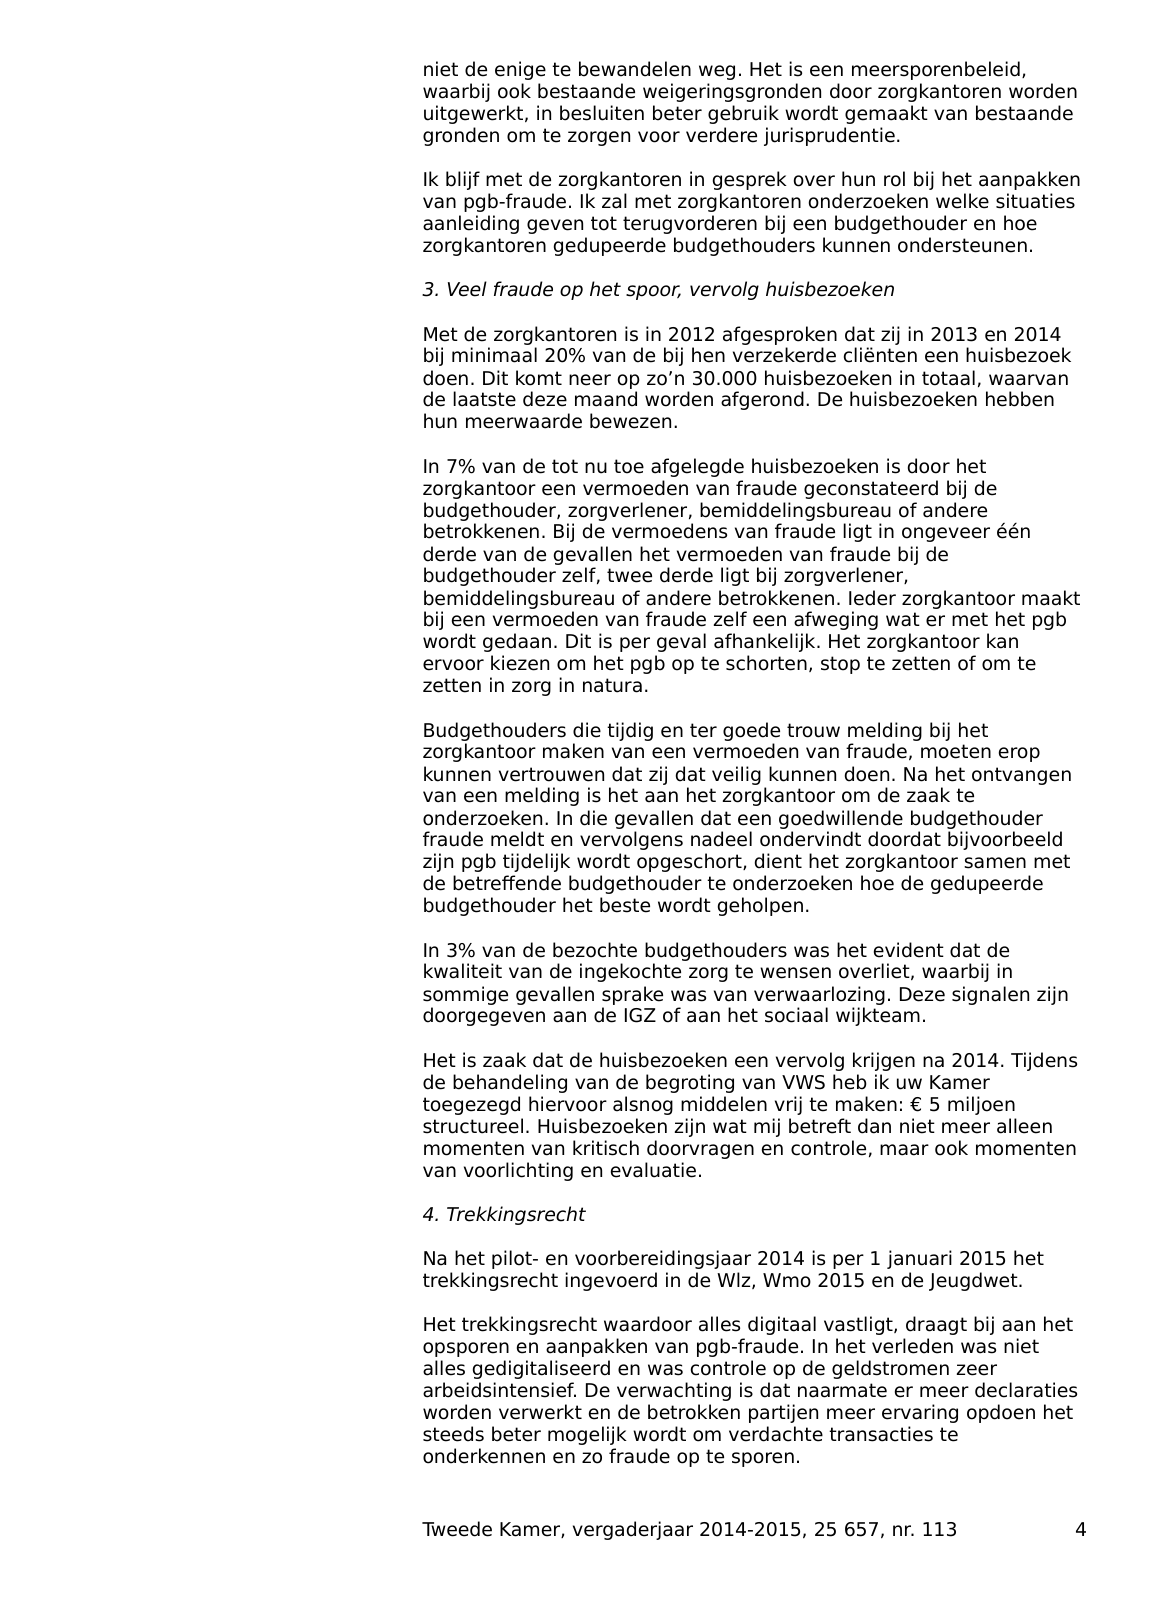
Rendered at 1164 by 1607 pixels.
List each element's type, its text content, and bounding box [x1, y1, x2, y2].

text In 7% van de tot nu toe afgelegde huisbezoeken is door het zorgkantoor een vermoeden van fraude geconstateerd bij de budgethouder, zorgverlener, bemiddelingsbureau of andere betrokkenen. Bij de vermoedens van fraude ligt in ongeveer één derde van de gevallen het vermoeden van fraude bij de budgethouder zelf, twee derde ligt bij zorgverlener, bemiddelingsbureau of andere betrokkenen. Ieder zorgkantoor maakt bij een vermoeden van fraude zelf een afweging wat er met het pgb wordt gedaan. Dit is per geval afhankelijk. Het zorgkantoor kan ervoor kiezen om het pgb op te schorten, stop te zetten of om te zetten in zorg in natura. [422, 456, 1087, 697]
text Budgethouders die tijdig en ter goede trouw melding bij het zorgkantoor maken van een vermoeden van fraude, moeten erop kunnen vertrouwen dat zij dat veilig kunnen doen. Na het ontvangen van een melding is het aan het zorgkantoor om de zaak te onderzoeken. In die gevallen dat een goedwillende budgethouder fraude meldt en vervolgens nadeel ondervindt doordat bijvoorbeeld zijn pgb tijdelijk wordt opgeschort, dient het zorgkantoor samen met de betreffende budgethouder te onderzoeken hoe de gedupeerde budgethouder het beste wordt geholpen. [422, 719, 1087, 917]
subtitle 4. Trekkingsrecht [422, 1204, 1087, 1226]
subtitle 3. Veel fraude op het spoor, vervolg huisbezoeken [422, 279, 1087, 301]
text Het trekkingsrecht waardoor alles digitaal vastligt, draagt bij aan het opsporen en aanpakken van pgb-fraude. In het verleden was niet alles gedigitaliseerd en was controle op de geldstromen zeer arbeidsintensief. De verwachting is dat naarmate er meer declaraties worden verwerkt en de betrokken partijen meer ervaring opdoen het steeds beter mogelijk wordt om verdachte transacties te onderkennen en zo fraude op te sporen. [422, 1314, 1087, 1468]
text Na het pilot- en voorbereidingsjaar 2014 is per 1 januari 2015 het trekkingsrecht ingevoerd in de Wlz, Wmo 2015 en de Jeugdwet. [422, 1248, 1087, 1292]
text niet de enige te bewandelen weg. Het is een meersporenbeleid, waarbij ook bestaande weigeringsgronden door zorgkantoren worden uitgewerkt, in besluiten beter gebruik wordt gemaakt van bestaande gronden om te zorgen voor verdere jurisprudentie. [422, 59, 1087, 147]
text In 3% van de bezochte budgethouders was het evident dat de kwaliteit van de ingekochte zorg te wensen overliet, waarbij in sommige gevallen sprake was van verwaarlozing. Deze signalen zijn doorgegeven aan de IGZ of aan het sociaal wijkteam. [422, 939, 1087, 1027]
text Het is zaak dat de huisbezoeken een vervolg krijgen na 2014. Tijdens de behandeling van de begroting van VWS heb ik uw Kamer toegezegd hiervoor alsnog middelen vrij te maken: € 5 miljoen structureel. Huisbezoeken zijn wat mij betreft dan niet meer alleen momenten van kritisch doorvragen en controle, maar ook momenten van voorlichting en evaluatie. [422, 1049, 1087, 1181]
text Met de zorgkantoren is in 2012 afgesproken dat zij in 2013 en 2014 bij minimaal 20% van de bij hen verzekerde cliënten een huisbezoek doen. Dit komt neer op zo’n 30.000 huisbezoeken in totaal, waarvan de laatste deze maand worden afgerond. De huisbezoeken hebben hun meerwaarde bewezen. [422, 323, 1087, 433]
text Ik blijf met de zorgkantoren in gesprek over hun rol bij het aanpakken van pgb-fraude. Ik zal met zorgkantoren onderzoeken welke situaties aanleiding geven tot terugvorderen bij een budgethouder en hoe zorgkantoren gedupeerde budgethouders kunnen ondersteunen. [422, 169, 1087, 257]
